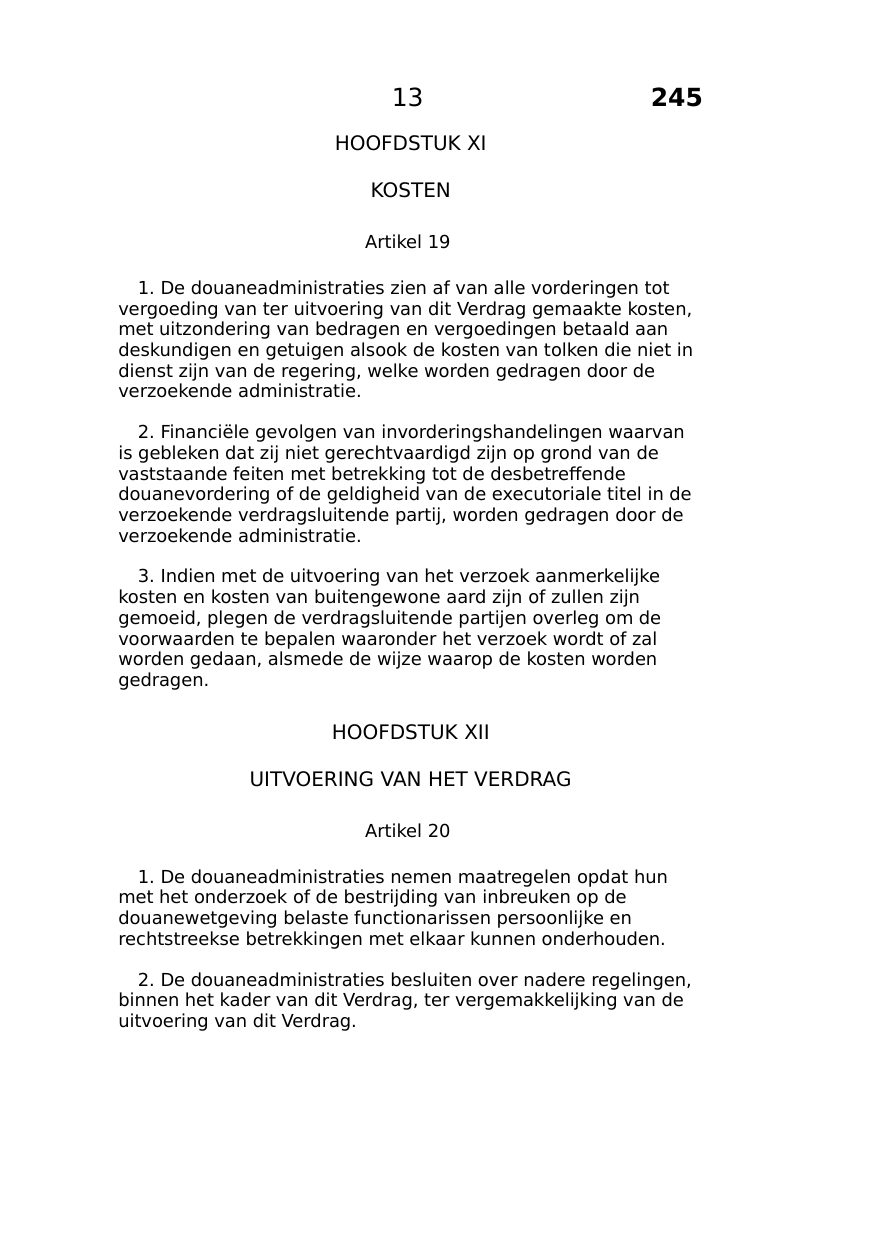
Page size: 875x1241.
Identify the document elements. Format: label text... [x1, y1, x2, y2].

subtitle HOOFDSTUK XII UITVOERING VAN HET VERDRAG [118, 721, 703, 791]
text 2. Financiële gevolgen van invorderingshandelingen waarvan is gebleken dat zij niet gerechtvaardigd zijn op grond van de vaststaande feiten met betrekking tot de desbetreffende douanevordering of de geldigheid van de executoriale titel in de verzoekende verdragsluitende partij, worden gedragen door de verzoekende administratie. [118, 422, 703, 546]
text 2. De douaneadministraties besluiten over nadere regelingen, binnen het kader van dit Verdrag, ter vergemakkelijking van de uitvoering van dit Verdrag. [118, 969, 703, 1032]
subtitle HOOFDSTUK XI KOSTEN [118, 132, 703, 202]
subtitle Artikel 20 [118, 821, 703, 841]
text 1. De douaneadministraties nemen maatregelen opdat hun met het onderzoek of de bestrijding van inbreuken op de douanewetgeving belaste functionarissen persoonlijke en rechtstreekse betrekkingen met elkaar kunnen onderhouden. [118, 866, 703, 949]
text 1. De douaneadministraties zien af van alle vorderingen tot vergoeding van ter uitvoering van dit Verdrag gemaakte kosten, met uitzondering van bedragen en vergoedingen betaald aan deskundigen en getuigen alsook de kosten van tolken die niet in dienst zijn van de regering, welke worden gedragen door de verzoekende administratie. [118, 278, 703, 402]
text 3. Indien met de uitvoering van het verzoek aanmerkelijke kosten en kosten van buitengewone aard zijn of zullen zijn gemoeid, plegen de verdragsluitende partijen overleg om de voorwaarden te bepalen waaronder het verzoek wordt of zal worden gedaan, alsmede de wijze waarop de kosten worden gedragen. [118, 566, 703, 691]
subtitle Artikel 19 [118, 232, 703, 253]
